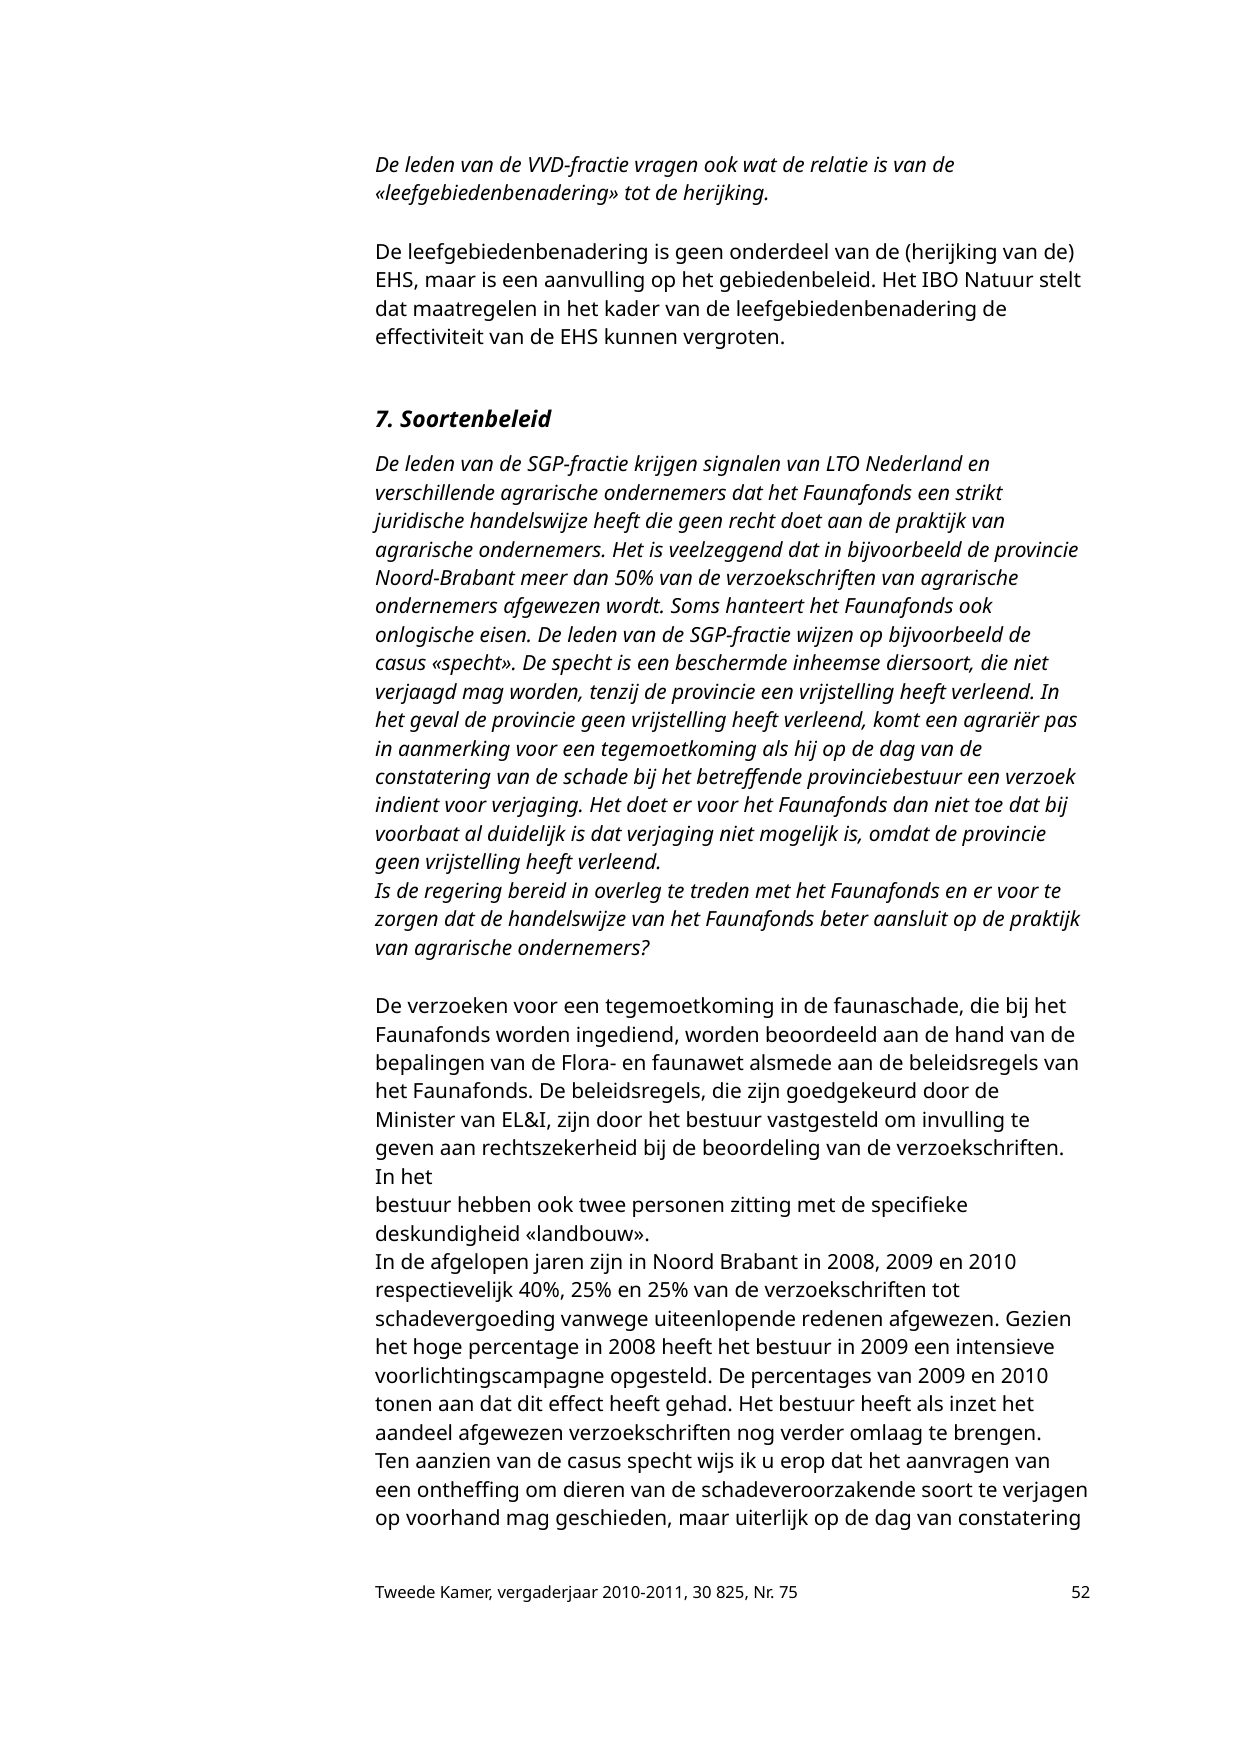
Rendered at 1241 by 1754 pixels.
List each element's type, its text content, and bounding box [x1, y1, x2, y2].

text De leden van de VVD-fractie vragen ook wat de relatie is van de «leefgebiedenbenadering» tot de herijking. [375, 150, 1090, 207]
text Minister van EL&I, zijn door het bestuur vastgesteld om invulling te geven aan rechtszekerheid bij de beoordeling van de verzoekschriften. In het [375, 1105, 1090, 1190]
text De leden van de SGP-fractie krijgen signalen van LTO Nederland en verschillende agrarische ondernemers dat het Faunafonds een strikt juridische handelswijze heeft die geen recht doet aan de praktijk van agrarische ondernemers. Het is veelzeggend dat in bijvoorbeeld de provincie Noord-Brabant meer dan 50% van de verzoekschriften van agrarische ondernemers afgewezen wordt. Soms hanteert het Faunafonds ook onlogische eisen. De leden van de SGP-fractie wijzen op bijvoorbeeld de casus «specht». De specht is een beschermde inheemse diersoort, die niet verjaagd mag worden, tenzij de provincie een vrijstelling heeft verleend. In het geval de provincie geen vrijstelling heeft verleend, komt een agrariër pas in aanmerking voor een tegemoetkoming als hij op de dag van de constatering van de schade bij het betreffende provinciebestuur een verzoek indient voor verjaging. Het doet er voor het Faunafonds dan niet toe dat bij voorbaat al duidelijk is dat verjaging niet mogelijk is, omdat de provincie geen vrijstelling heeft verleend. [375, 449, 1090, 876]
text De verzoeken voor een tegemoetkoming in de faunaschade, die bij het Faunafonds worden ingediend, worden beoordeeld aan de hand van de bepalingen van de Flora- en faunawet alsmede aan de beleidsregels van het Faunafonds. De beleidsregels, die zijn goedgekeurd door de [375, 991, 1090, 1105]
text Ten aanzien van de casus specht wijs ik u erop dat het aanvragen van een ontheffing om dieren van de schadeveroorzakende soort te verjagen op voorhand mag geschieden, maar uiterlijk op de dag van constatering [375, 1446, 1090, 1532]
text Is de regering bereid in overleg te treden met het Faunafonds en er voor te zorgen dat de handelswijze van het Faunafonds beter aansluit op de praktijk van agrarische ondernemers? [375, 876, 1090, 961]
text In de afgelopen jaren zijn in Noord Brabant in 2008, 2009 en 2010 respectievelijk 40%, 25% en 25% van de verzoekschriften tot schadevergoeding vanwege uiteenlopende redenen afgewezen. Gezien het hoge percentage in 2008 heeft het bestuur in 2009 een intensieve voorlichtingscampagne opgesteld. De percentages van 2009 en 2010 tonen aan dat dit effect heeft gehad. Het bestuur heeft als inzet het aandeel afgewezen verzoekschriften nog verder omlaag te brengen. [375, 1247, 1090, 1446]
text De leefgebiedenbenadering is geen onderdeel van de (herijking van de) EHS, maar is een aanvulling op het gebiedenbeleid. Het IBO Natuur stelt dat maatregelen in het kader van de leefgebiedenbenadering de effectiviteit van de EHS kunnen vergroten. [375, 237, 1090, 351]
subtitle 7. Soortenbeleid [375, 403, 1090, 434]
text bestuur hebben ook twee personen zitting met de specifieke deskundigheid «landbouw». [375, 1190, 1090, 1247]
